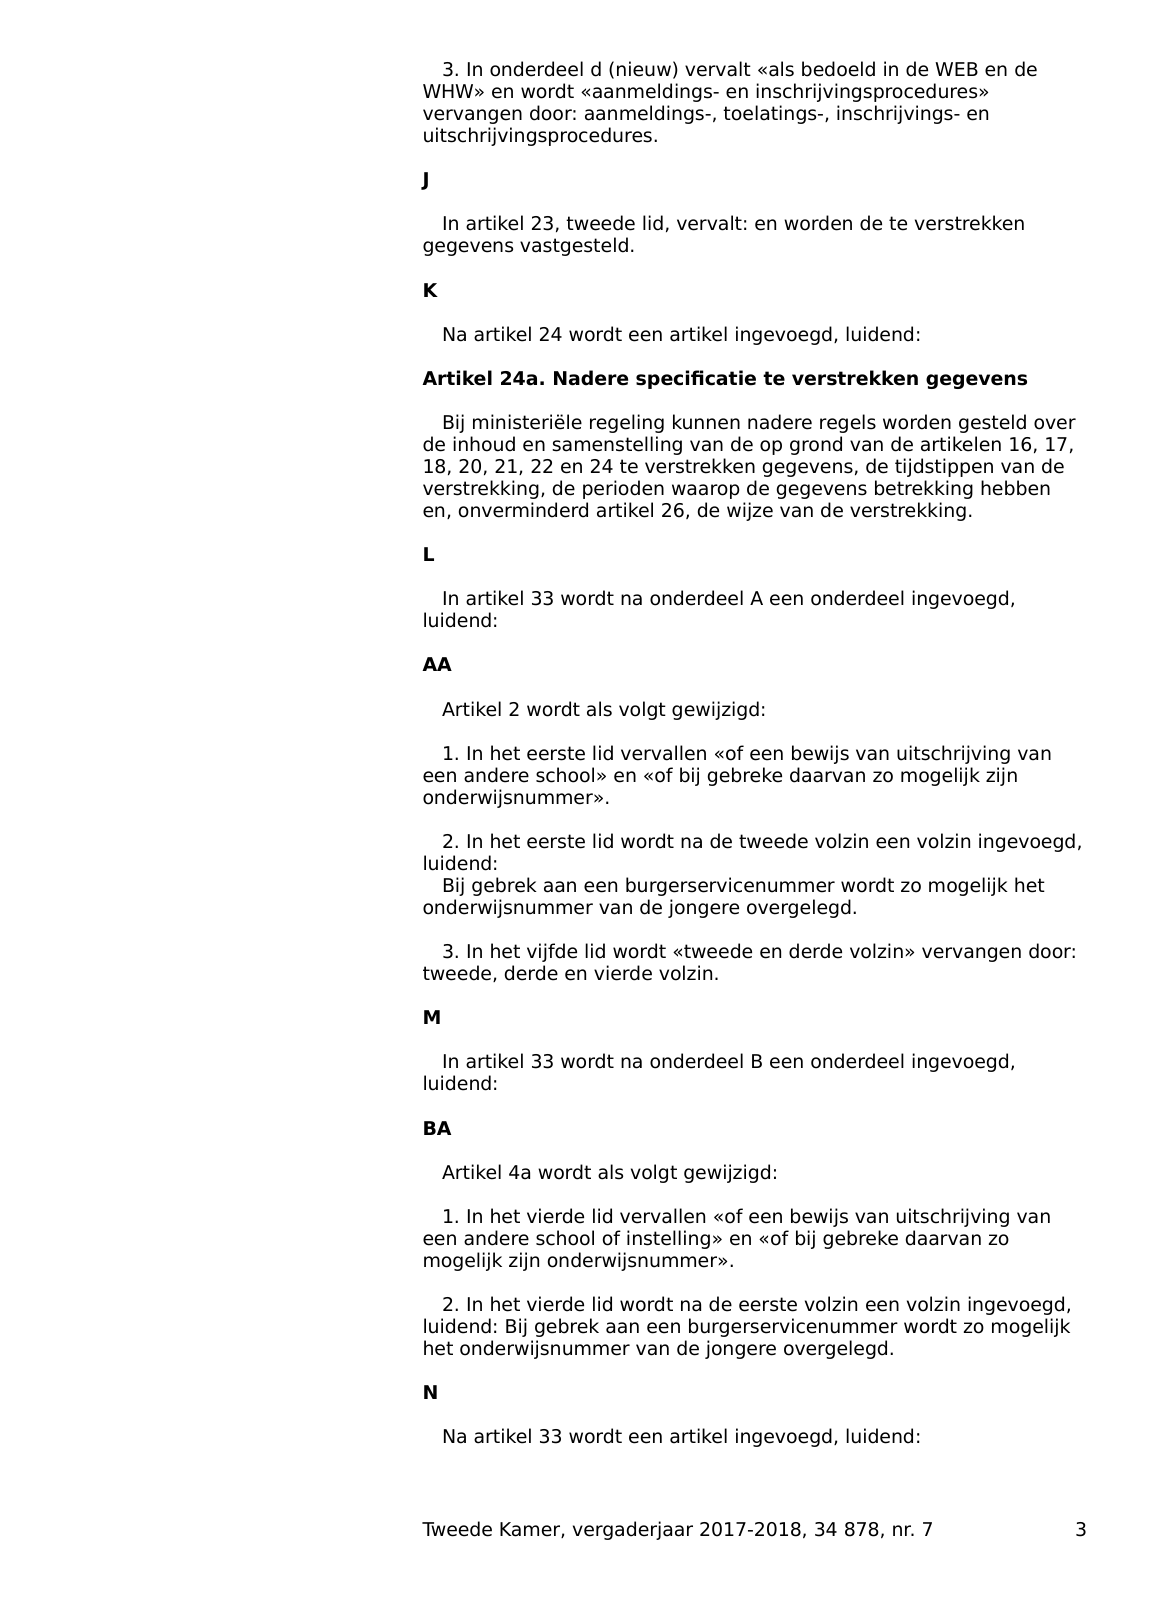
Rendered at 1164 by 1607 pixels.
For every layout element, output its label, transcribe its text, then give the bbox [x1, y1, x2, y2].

text 2. In het eerste lid wordt na de tweede volzin een volzin ingevoegd, luidend: [422, 831, 1087, 875]
text In artikel 23, tweede lid, vervalt: en worden de te verstrekken gegevens vastgesteld. [422, 213, 1087, 257]
text Artikel 2 wordt als volgt gewijzigd: [422, 698, 1087, 721]
text 1. In het eerste lid vervallen «of een bewijs van uitschrijving van een andere school» en «of bij gebreke daarvan zo mogelijk zijn onderwijsnummer». [422, 743, 1087, 809]
subtitle AA [422, 654, 1087, 676]
subtitle BA [422, 1117, 1087, 1139]
subtitle N [422, 1382, 1087, 1404]
text 2. In het vierde lid wordt na de eerste volzin een volzin ingevoegd, luidend: Bij gebrek aan een burgerservicenummer wordt zo mogelijk het onderwijsnummer van de jongere overgelegd. [422, 1294, 1087, 1360]
subtitle J [422, 169, 1087, 191]
text In artikel 33 wordt na onderdeel A een onderdeel ingevoegd, luidend: [422, 588, 1087, 632]
text 3. In onderdeel d (nieuw) vervalt «als bedoeld in de WEB en de WHW» en wordt «aanmeldings- en inschrijvingsprocedures» vervangen door: aanmeldings-, toelatings-, inschrijvings- en uitschrijvingsprocedures. [422, 59, 1087, 147]
text 3. In het vijfde lid wordt «tweede en derde volzin» vervangen door: tweede, derde en vierde volzin. [422, 941, 1087, 985]
text Bij gebrek aan een burgerservicenummer wordt zo mogelijk het onderwijsnummer van de jongere overgelegd. [422, 875, 1087, 919]
text 1. In het vierde lid vervallen «of een bewijs van uitschrijving van een andere school of instelling» en «of bij gebreke daarvan zo mogelijk zijn onderwijsnummer». [422, 1206, 1087, 1272]
text Na artikel 24 wordt een artikel ingevoegd, luidend: [422, 324, 1087, 346]
text Artikel 4a wordt als volgt gewijzigd: [422, 1162, 1087, 1183]
subtitle K [422, 279, 1087, 301]
subtitle L [422, 544, 1087, 566]
text In artikel 33 wordt na onderdeel B een onderdeel ingevoegd, luidend: [422, 1051, 1087, 1095]
subtitle M [422, 1007, 1087, 1029]
text Bij ministeriële regeling kunnen nadere regels worden gesteld over de inhoud en samenstelling van de op grond van de artikelen 16, 17, 18, 20, 21, 22 en 24 te verstrekken gegevens, de tijdstippen van de verstrekking, de perioden waarop de gegevens betrekking hebben en, onverminderd artikel 26, de wijze van de verstrekking. [422, 412, 1087, 522]
text Na artikel 33 wordt een artikel ingevoegd, luidend: [422, 1426, 1087, 1448]
subtitle Artikel 24a. Nadere specificatie te verstrekken gegevens [422, 368, 1087, 390]
